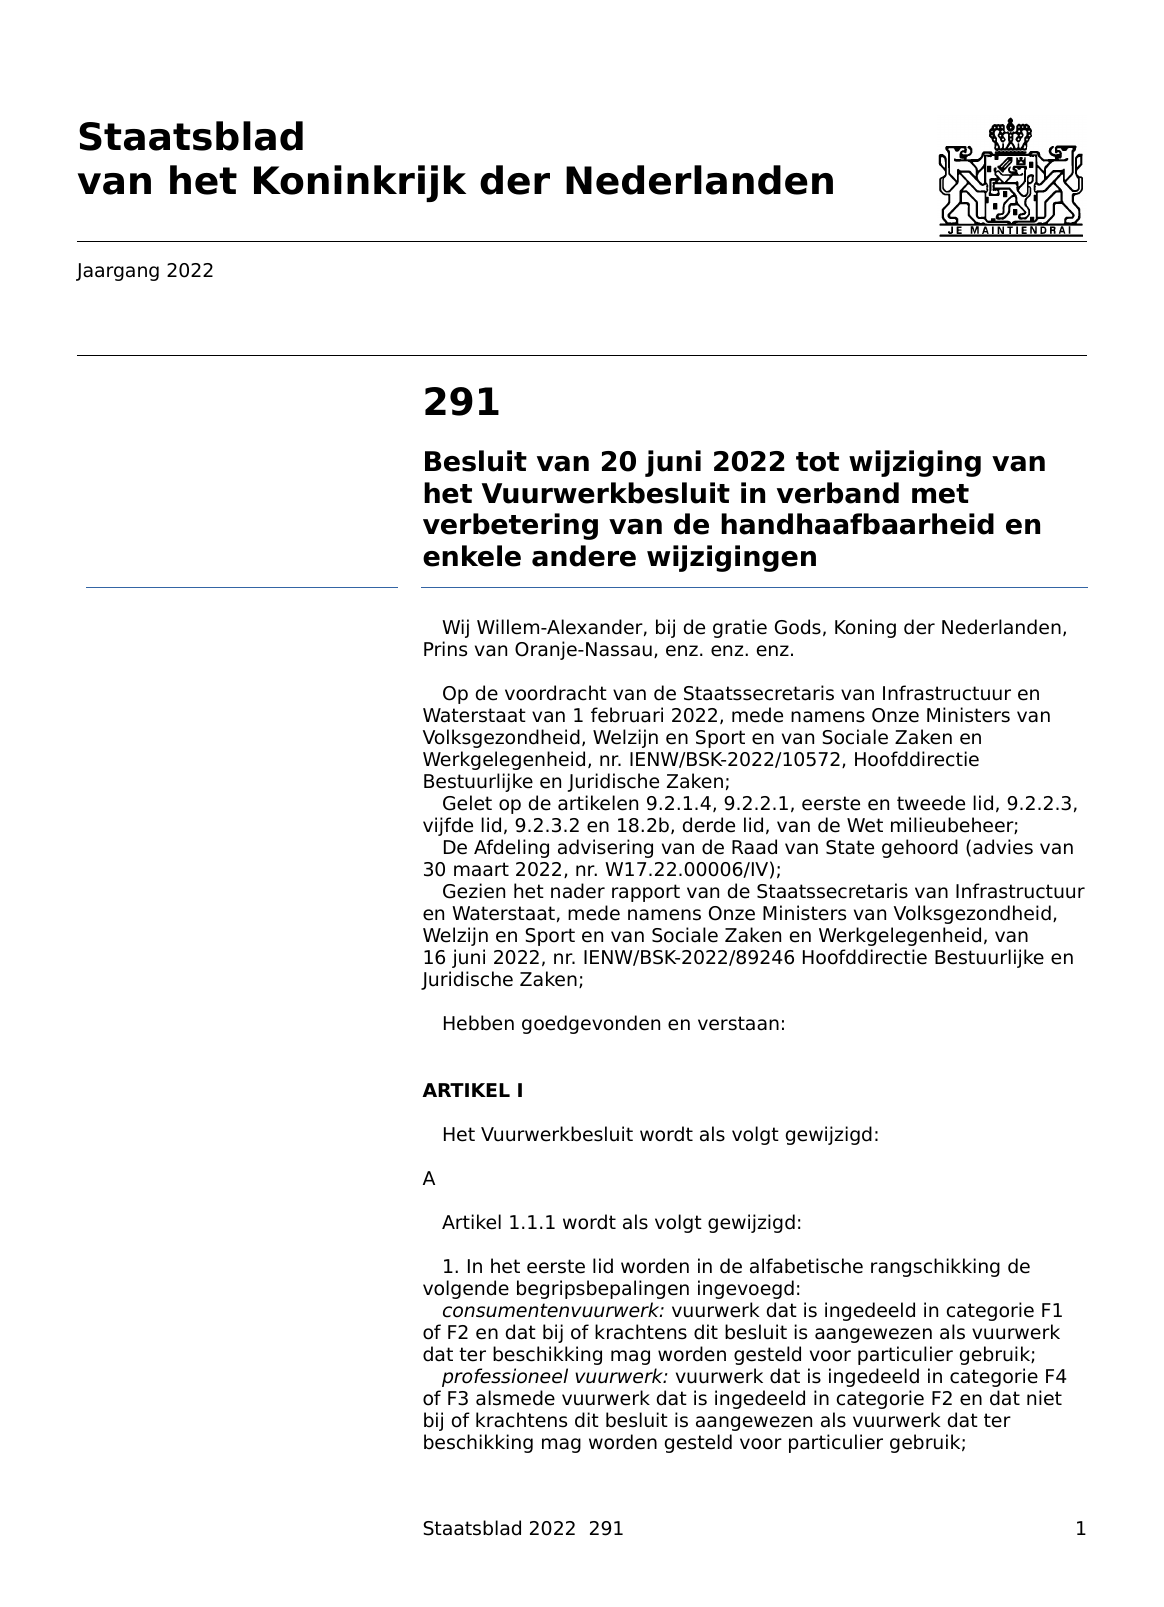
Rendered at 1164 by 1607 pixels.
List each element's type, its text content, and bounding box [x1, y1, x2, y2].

text Besluit van 20 juni 2022 tot wijziging van het Vuurwerkbesluit in verband met verbetering van de handhaafbaarheid en enkele andere wijzigingen [422, 447, 1087, 573]
text A [422, 1168, 1087, 1190]
text De Afdeling advisering van de Raad van State gehoord (advies van 30 maart 2022, nr. W17.22.00006/IV); [422, 837, 1087, 881]
subtitle ARTIKEL I [422, 1079, 1087, 1102]
text Hebben goedgevonden en verstaan: [422, 1013, 1087, 1035]
subtitle 291 [422, 381, 1087, 424]
picture [936, 115, 1087, 240]
text Gelet op de artikelen 9.2.1.4, 9.2.2.1, eerste en tweede lid, 9.2.2.3, vijfde lid, 9.2.3.2 en 18.2b, derde lid, van de Wet milieubeheer; [422, 793, 1087, 837]
text Artikel 1.1.1 wordt als volgt gewijzigd: [422, 1212, 1087, 1234]
text professioneel vuurwerk: vuurwerk dat is ingedeeld in categorie F4 of F3 alsmede vuurwerk dat is ingedeeld in categorie F2 en dat niet bij of krachtens dit besluit is aangewezen als vuurwerk dat ter beschikking mag worden gesteld voor particulier gebruik; [422, 1366, 1087, 1454]
text Het Vuurwerkbesluit wordt als volgt gewijzigd: [422, 1124, 1087, 1146]
table_header Staatsblad van het Koninkrijk der Nederlanden [77, 100, 886, 241]
text consumentenvuurwerk: vuurwerk dat is ingedeeld in categorie F1 of F2 en dat bij of krachtens dit besluit is aangewezen als vuurwerk dat ter beschikking mag worden gesteld voor particulier gebruik; [422, 1300, 1087, 1366]
text Op de voordracht van de Staatssecretaris van Infrastructuur en Waterstaat van 1 februari 2022, mede namens Onze Ministers van Volksgezondheid, Welzijn en Sport en van Sociale Zaken en Werkgelegenheid, nr. IENW/BSK-2022/10572, Hoofddirectie Bestuurlijke en Juridische Zaken; [422, 683, 1087, 793]
text Wij Willem-Alexander, bij de gratie Gods, Koning der Nederlanden, Prins van Oranje-Nassau, enz. enz. enz. [422, 617, 1087, 661]
text 1. In het eerste lid worden in de alfabetische rangschikking de volgende begripsbepalingen ingevoegd: [422, 1256, 1087, 1300]
text Gezien het nader rapport van de Staatssecretaris van Infrastructuur en Waterstaat, mede namens Onze Ministers van Volksgezondheid, Welzijn en Sport en van Sociale Zaken en Werkgelegenheid, van 16 juni 2022, nr. IENW/BSK-2022/89246 Hoofddirectie Bestuurlijke en Juridische Zaken; [422, 881, 1087, 991]
table_header [886, 100, 1087, 241]
table_cell Jaargang 2022 [77, 242, 1087, 355]
